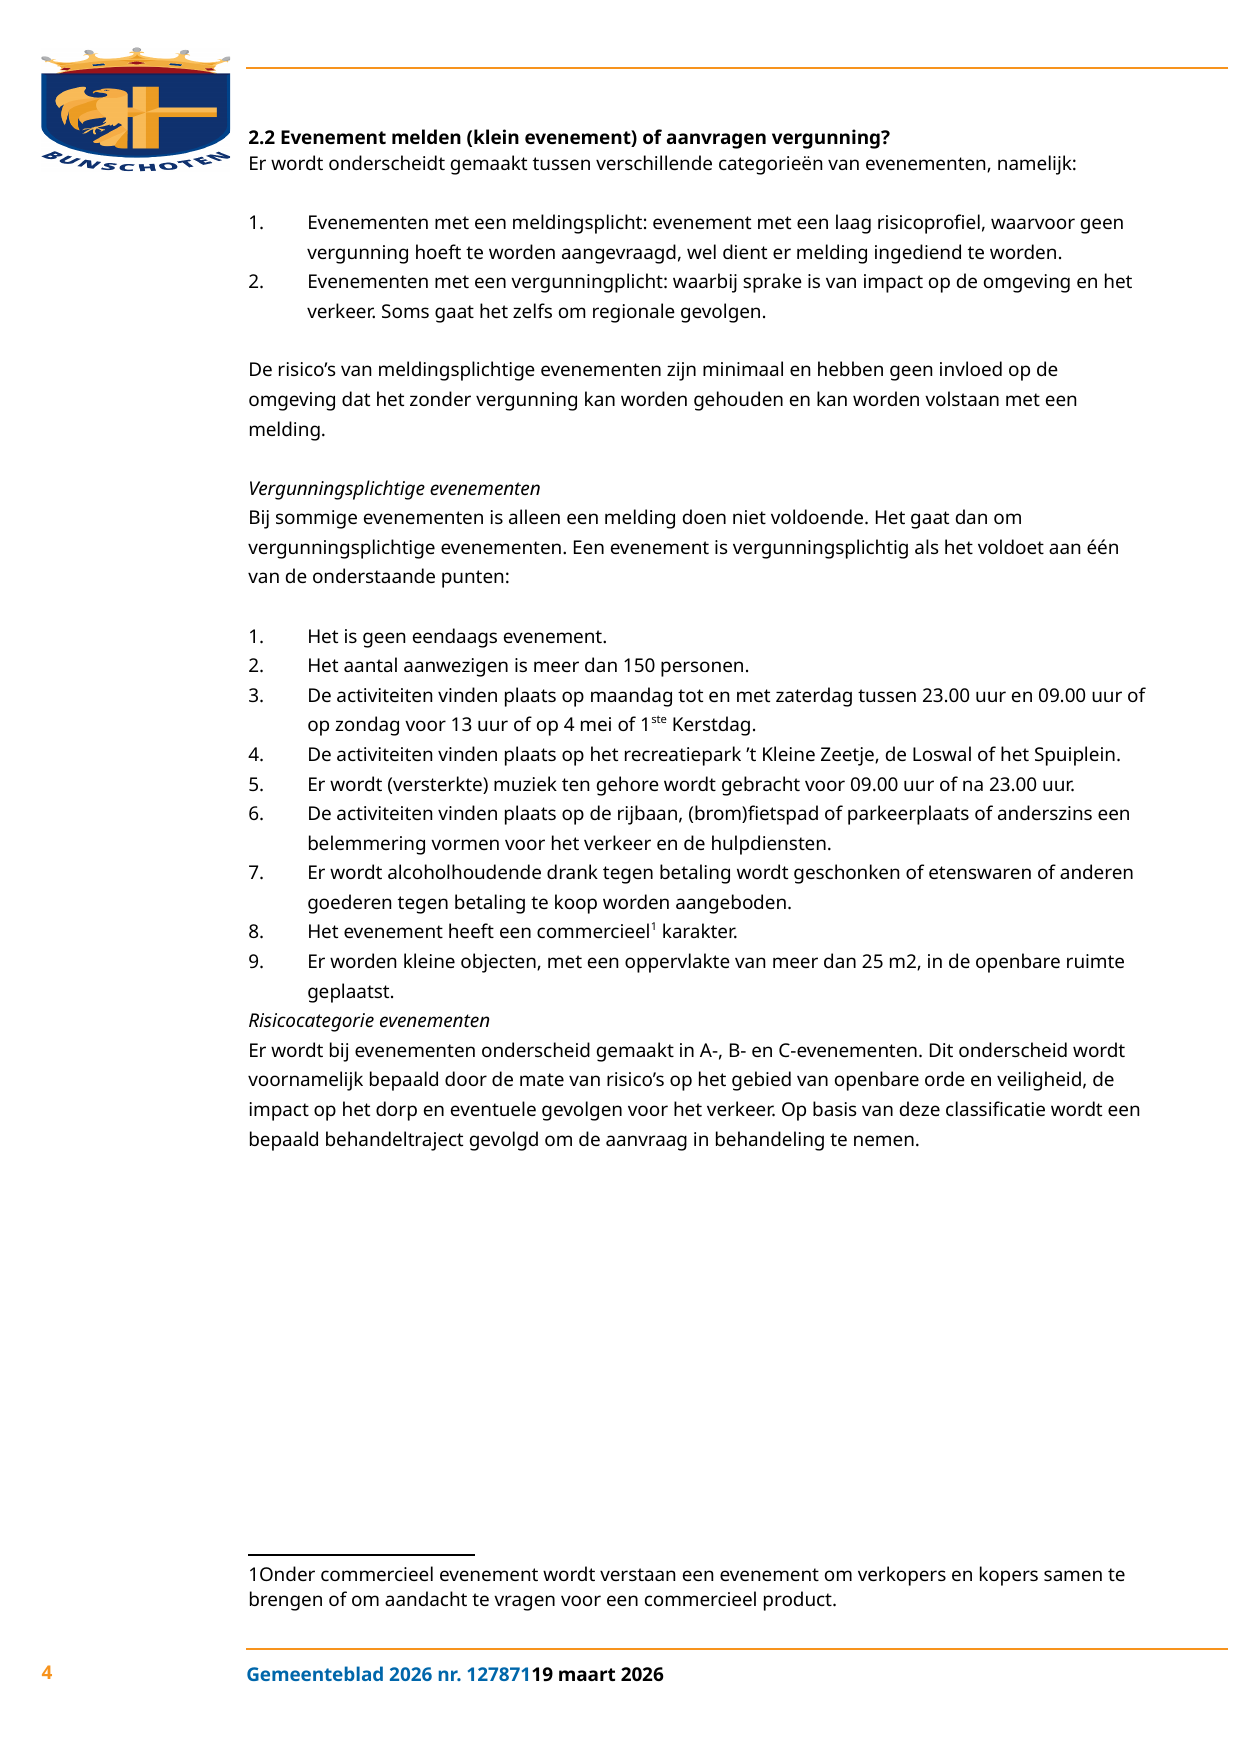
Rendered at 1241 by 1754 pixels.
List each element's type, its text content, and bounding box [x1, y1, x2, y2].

list Onder commercieel evenement wordt verstaan een evenement om verkopers en kopers samen te brengen of om aandacht te vragen voor een commercieel product. [248, 1561, 1152, 1612]
list De activiteiten vinden plaats op de rijbaan, (brom)fietspad of parkeerplaats of anderszins een belemmering vormen voor het verkeer en de hulpdiensten. [248, 800, 1152, 856]
list De activiteiten vinden plaats op het recreatiepark ’t Kleine Zeetje, de Loswal of het Spuiplein. [248, 741, 1152, 767]
text De risico’s van meldingsplichtige evenementen zijn minimaal en hebben geen invloed op de omgeving dat het zonder vergunning kan worden gehouden en kan worden volstaan met een melding. [248, 357, 1152, 442]
picture [41, 47, 231, 172]
text Bij sommige evenementen is alleen een melding doen niet voldoende. Het gaat dan om vergunningsplichtige evenementen. Een evenement is vergunningsplichtig als het voldoet aan één van de onderstaande punten: [248, 504, 1152, 589]
text Er wordt bij evenementen onderscheid gemaakt in A-, B- en C-evenementen. Dit onderscheid wordt voornamelijk bepaald door de mate van risico’s op het gebied van openbare orde en veiligheid, de impact op het dorp en eventuele gevolgen voor het verkeer. Op basis van deze classificatie wordt een bepaald behandeltraject gevolgd om de aanvraag in behandeling te nemen. [248, 1037, 1152, 1152]
list Het aantal aanwezigen is meer dan 150 personen. [248, 652, 1152, 678]
list Het is geen eendaags evenement. [248, 623, 1152, 649]
text 2.2 Evenement melden (klein evenement) of aanvragen vergunning? [248, 124, 1152, 150]
list De activiteiten vinden plaats op maandag tot en met zaterdag tussen 23.00 uur en 09.00 uur of op zondag voor 13 uur of op 4 mei of 1ste Kerstdag. [248, 682, 1152, 737]
text Risicocategorie evenementen [248, 1007, 1152, 1033]
text Er wordt onderscheidt gemaakt tussen verschillende categorieën van evenementen, namelijk: [248, 150, 1152, 176]
list Er wordt alcoholhoudende drank tegen betaling wordt geschonken of etenswaren of anderen goederen tegen betaling te koop worden aangeboden. [248, 859, 1152, 915]
list Er wordt (versterkte) muziek ten gehore wordt gebracht voor 09.00 uur of na 23.00 uur. [248, 771, 1152, 797]
list Er worden kleine objecten, met een oppervlakte van meer dan 25 m2, in de openbare ruimte geplaatst. [248, 948, 1152, 1004]
text Vergunningsplichtige evenementen [248, 475, 1152, 501]
table_header Evenementen met een meldingsplicht: evenement met een laag risicoprofiel, waarvoor geen vergunning hoeft te worden aangevraagd, wel dient er melding ingediend te worden. Evenementen met een vergunningplicht: waarbij sprake is van impact op de omgeving en het verkeer. Soms gaat het zelfs om regionale gevolgen. [248, 209, 1152, 324]
list Het evenement heeft een commercieel karakter. [248, 919, 1152, 944]
